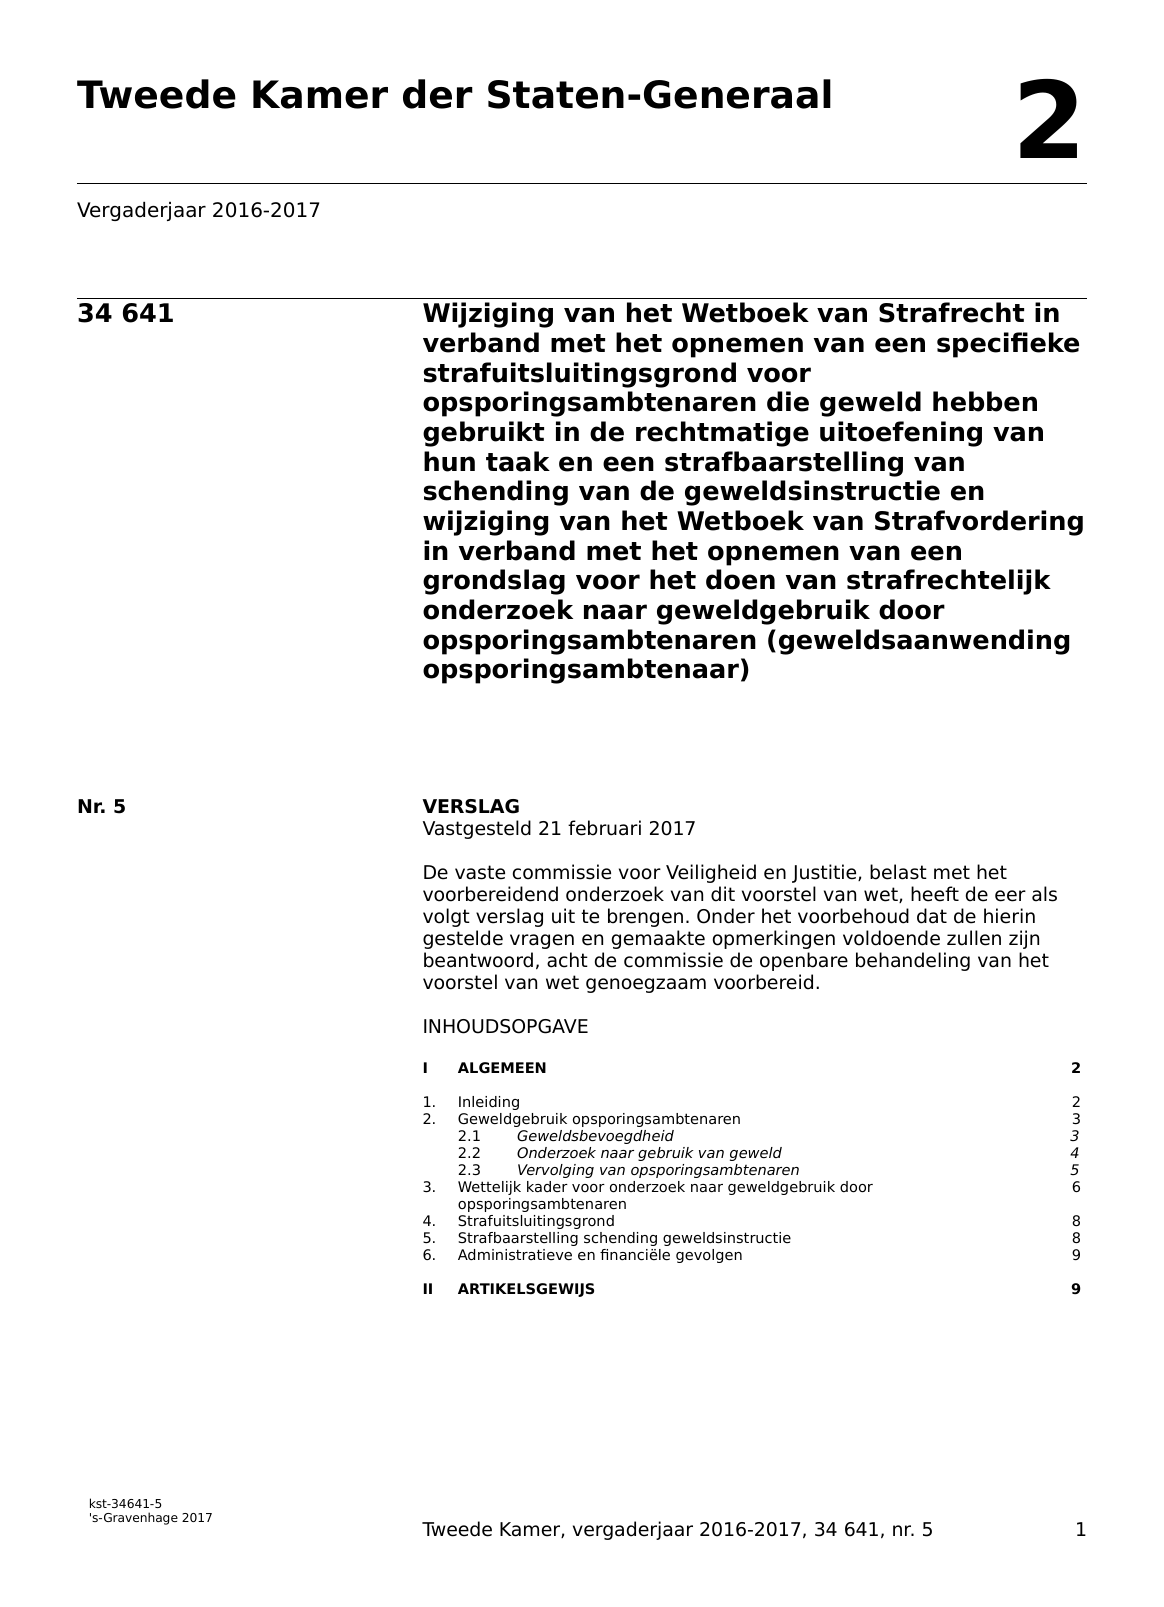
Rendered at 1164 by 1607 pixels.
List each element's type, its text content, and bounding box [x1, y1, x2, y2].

table_cell Vergaderjaar 2016-2017 [77, 184, 1087, 298]
text Vastgesteld 21 februari 2017 [422, 818, 1087, 840]
table_cell 2.2 [452, 1145, 511, 1162]
table_cell Geweldgebruik opsporingsambtenaren [452, 1111, 1013, 1128]
table_cell 5. [422, 1230, 452, 1247]
table_cell 3 [1013, 1111, 1087, 1128]
table_cell [422, 1145, 452, 1162]
table_cell [422, 1264, 1087, 1281]
table_header I [422, 1060, 452, 1077]
table_header 2 [886, 59, 1087, 183]
table_cell 2 [1013, 1094, 1087, 1111]
table_cell Inleiding [452, 1094, 1013, 1111]
table_cell 3 [1013, 1128, 1087, 1145]
text 's-Gravenhage 2017 [88, 1511, 323, 1525]
table_cell [422, 1162, 452, 1179]
text INHOUDSOPGAVE [422, 1016, 1087, 1038]
table_header Tweede Kamer der Staten-Generaal [77, 59, 886, 183]
table_cell Geweldsbevoegdheid [511, 1128, 1013, 1145]
table_cell 9 [1013, 1247, 1087, 1264]
table_cell 5 [1013, 1162, 1087, 1179]
table_cell 8 [1013, 1213, 1087, 1230]
table_cell 9 [1013, 1281, 1087, 1298]
table_cell ARTIKELSGEWIJS [452, 1281, 1013, 1298]
table_cell 3. [422, 1179, 452, 1213]
table_cell Strafbaarstelling schending geweldsinstructie [452, 1230, 1013, 1247]
table_cell 4. [422, 1213, 452, 1230]
table_cell [422, 1077, 1087, 1094]
table_cell 1. [422, 1094, 452, 1111]
table_cell 6 [1013, 1179, 1087, 1213]
table_cell Strafuitsluitingsgrond [452, 1213, 1013, 1230]
table_cell II [422, 1281, 452, 1298]
table_header ALGEMEEN [452, 1060, 1013, 1077]
table_cell 2.3 [452, 1162, 511, 1179]
table_cell 2.1 [452, 1128, 511, 1145]
table_cell Administratieve en financiële gevolgen [452, 1247, 1013, 1264]
table_cell Vervolging van opsporingsambtenaren [511, 1162, 1013, 1179]
table_cell 6. [422, 1247, 452, 1264]
subtitle 34 641 Wijziging van het Wetboek van Strafrecht in verband met het opnemen van een specifieke strafuitsluitingsgrond voor opsporingsambtenaren die geweld hebben gebruikt in de rechtmatige uitoefening van hun taak en een strafbaarstelling van schending van de geweldsinstructie en wijziging van het Wetboek van Strafvordering in verband met het opnemen van een grondslag voor het doen van strafrechtelijk onderzoek naar geweldgebruik door opsporingsambtenaren (geweldsaanwending opsporingsambtenaar) [77, 299, 1087, 685]
table_cell Wettelijk kader voor onderzoek naar geweldgebruik door opsporingsambtenaren [452, 1179, 1013, 1213]
table_cell Onderzoek naar gebruik van geweld [511, 1145, 1013, 1162]
table_cell 4 [1013, 1145, 1087, 1162]
text De vaste commissie voor Veiligheid en Justitie, belast met het voorbereidend onderzoek van dit voorstel van wet, heeft de eer als volgt verslag uit te brengen. Onder het voorbehoud dat de hierin gestelde vragen en gemaakte opmerkingen voldoende zullen zijn beantwoord, acht de commissie de openbare behandeling van het voorstel van wet genoegzaam voorbereid. [422, 862, 1087, 994]
text kst-34641-5 [88, 1497, 323, 1511]
table_cell [422, 1128, 452, 1145]
subtitle Nr. 5 VERSLAG [77, 796, 1087, 818]
table_cell 8 [1013, 1230, 1087, 1247]
table_cell 2. [422, 1111, 452, 1128]
table_header 2 [1013, 1060, 1087, 1077]
